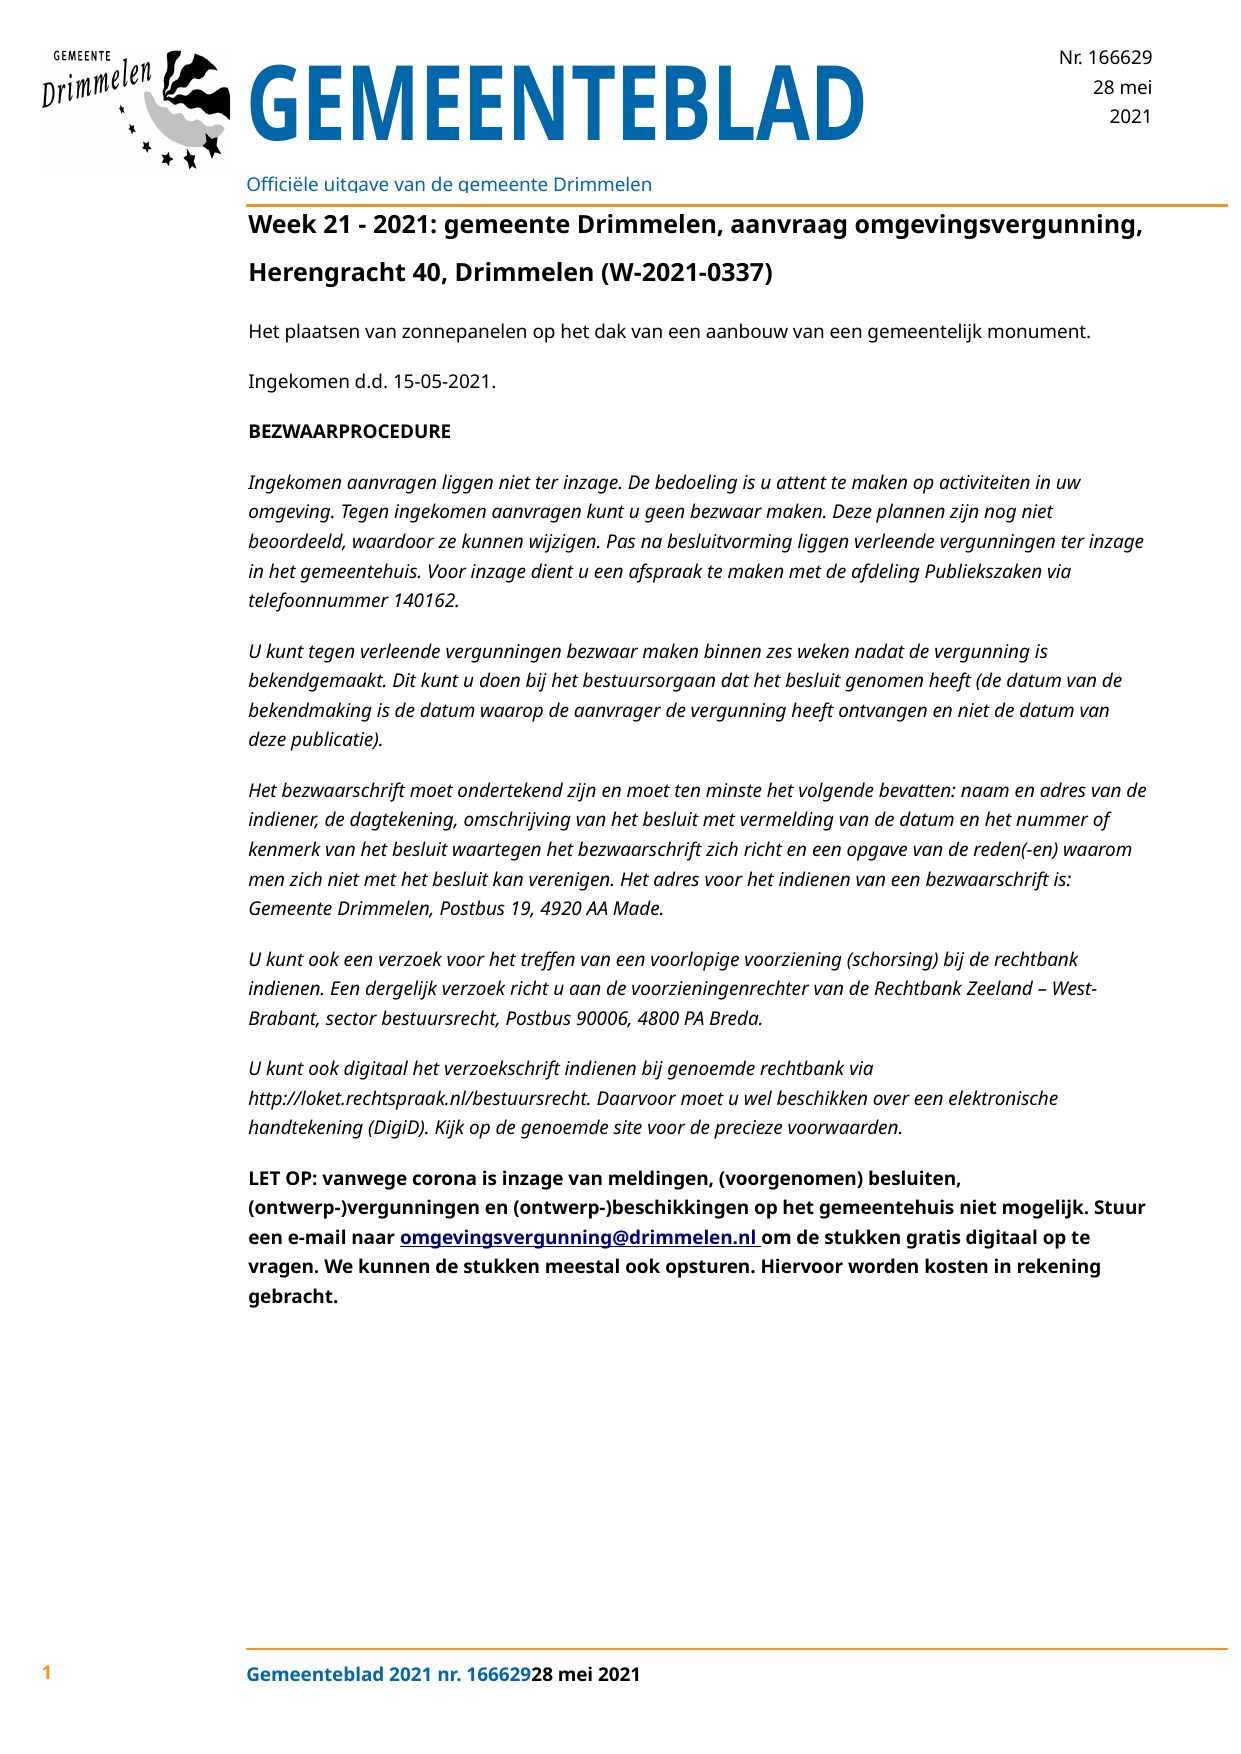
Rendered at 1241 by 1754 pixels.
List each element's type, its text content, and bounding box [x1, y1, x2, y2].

text Ingekomen d.d. 15-05-2021. [248, 368, 1152, 394]
text BEZWAARPROCEDURE [248, 419, 1152, 444]
text Het plaatsen van zonnepanelen op het dak van een aanbouw van een gemeentelijk monument. [248, 318, 1152, 344]
picture [41, 47, 231, 172]
text Ingekomen aanvragen liggen niet ter inzage. De bedoeling is u attent te maken op activiteiten in uw omgeving. Tegen ingekomen aanvragen kunt u geen bezwaar maken. Deze plannen zijn nog niet beoordeeld, waardoor ze kunnen wijzigen. Pas na besluitvorming liggen verleende vergunningen ter inzage in het gemeentehuis. Voor inzage dient u een afspraak te maken met de afdeling Publiekszaken via telefoonnummer 140162. [248, 469, 1152, 613]
text U kunt tegen verleende vergunningen bezwaar maken binnen zes weken nadat de vergunning is bekendgemaakt. Dit kunt u doen bij het bestuursorgaan dat het besluit genomen heeft (de datum van de bekendmaking is de datum waarop de aanvrager de vergunning heeft ontvangen en niet de datum van deze publicatie). [248, 638, 1152, 752]
text U kunt ook een verzoek voor het treffen van een voorlopige voorziening (schorsing) bij de rechtbank indienen. Een dergelijk verzoek richt u aan de voorzieningenrechter van de Rechtbank Zeeland – West-Brabant, sector bestuursrecht, Postbus 90006, 4800 PA Breda. [248, 946, 1152, 1031]
text Week 21 - 2021: gemeente Drimmelen, aanvraag omgevingsvergunning, Herengracht 40, Drimmelen (W-2021-0337) [248, 207, 1152, 288]
text Het bezwaarschrift moet ondertekend zijn en moet ten minste het volgende bevatten: naam en adres van de indiener, de dagtekening, omschrijving van het besluit met vermelding van de datum en het nummer of kenmerk van het besluit waartegen het bezwaarschrift zich richt en een opgave van de reden(-en) waarom men zich niet met het besluit kan verenigen. Het adres voor het indienen van een bezwaarschrift is: Gemeente Drimmelen, Postbus 19, 4920 AA Made. [248, 777, 1152, 921]
text U kunt ook digitaal het verzoekschrift indienen bij genoemde rechtbank via http://loket.rechtspraak.nl/bestuursrecht. Daarvoor moet u wel beschikken over een elektronische handtekening (DigiD). Kijk op de genoemde site voor de precieze voorwaarden. [248, 1055, 1152, 1140]
text LET OP: vanwege corona is inzage van meldingen, (voorgenomen) besluiten, (ontwerp-)vergunningen en (ontwerp-)beschikkingen op het gemeentehuis niet mogelijk. Stuur een e-mail naar omgevingsvergunning@drimmelen.nl om de stukken gratis digitaal op te vragen. We kunnen de stukken meestal ook opsturen. Hiervoor worden kosten in rekening gebracht. [248, 1165, 1152, 1309]
